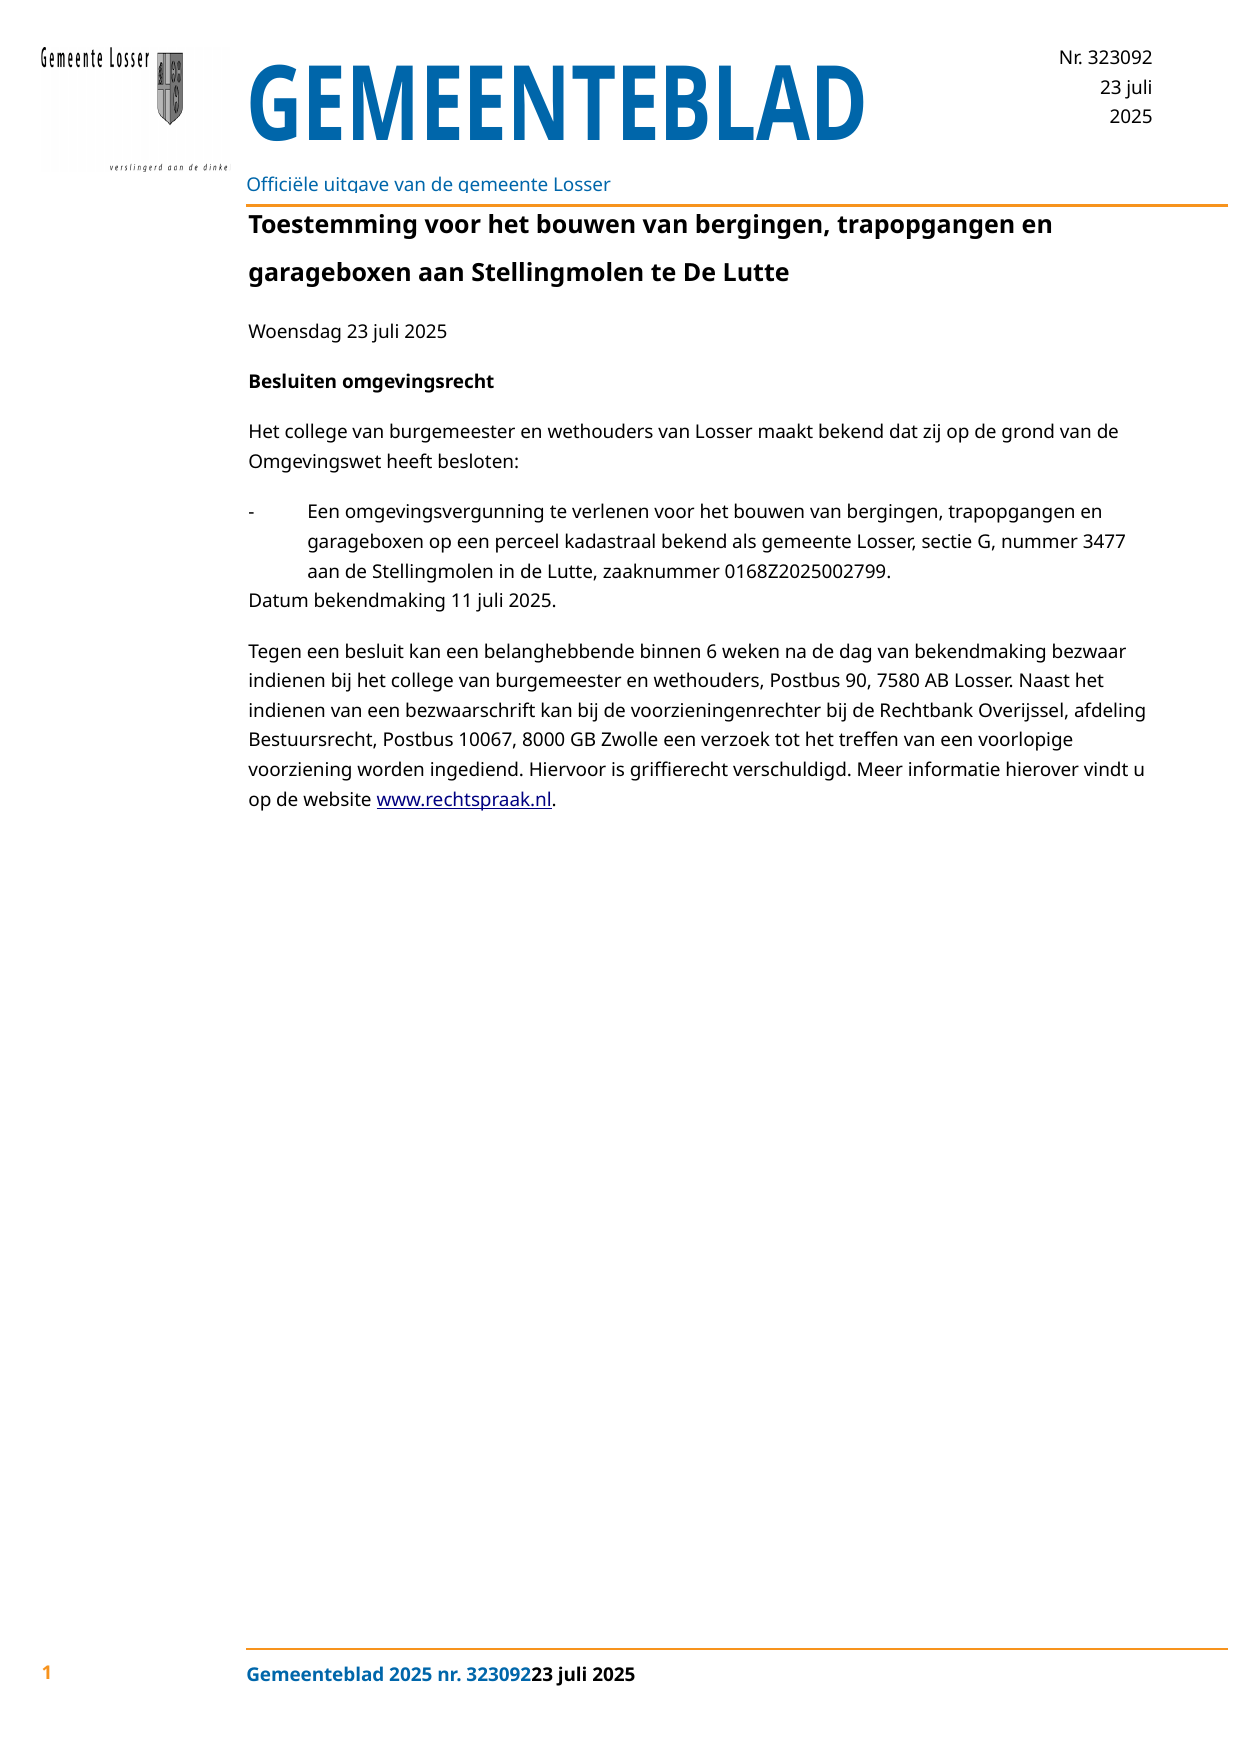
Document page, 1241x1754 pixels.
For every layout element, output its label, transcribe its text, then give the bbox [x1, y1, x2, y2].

text Woensdag 23 juli 2025 [248, 318, 1152, 344]
list Een omgevingsvergunning te verlenen voor het bouwen van bergingen, trapopgangen en garageboxen op een perceel kadastraal bekend als gemeente Losser, sectie G, nummer 3477 aan de Stellingmolen in de Lutte, zaaknummer 0168Z2025002799. [248, 499, 1152, 584]
text Besluiten omgevingsrecht [248, 368, 1152, 394]
text Toestemming voor het bouwen van bergingen, trapopgangen en garageboxen aan Stellingmolen te De Lutte [248, 207, 1152, 288]
text Datum bekendmaking 11 juli 2025. [248, 587, 1152, 613]
picture [41, 47, 231, 172]
text Tegen een besluit kan een belanghebbende binnen 6 weken na de dag van bekendmaking bezwaar indienen bij het college van burgemeester en wethouders, Postbus 90, 7580 AB Losser. Naast het indienen van een bezwaarschrift kan bij de voorzieningenrechter bij de Rechtbank Overijssel, afdeling Bestuursrecht, Postbus 10067, 8000 GB Zwolle een verzoek tot het treffen van een voorlopige voorziening worden ingediend. Hiervoor is griffierecht verschuldigd. Meer informatie hierover vindt u op de website www.rechtspraak.nl. [248, 638, 1152, 812]
text Het college van burgemeester en wethouders van Losser maakt bekend dat zij op de grond van de Omgevingswet heeft besloten: [248, 419, 1152, 474]
